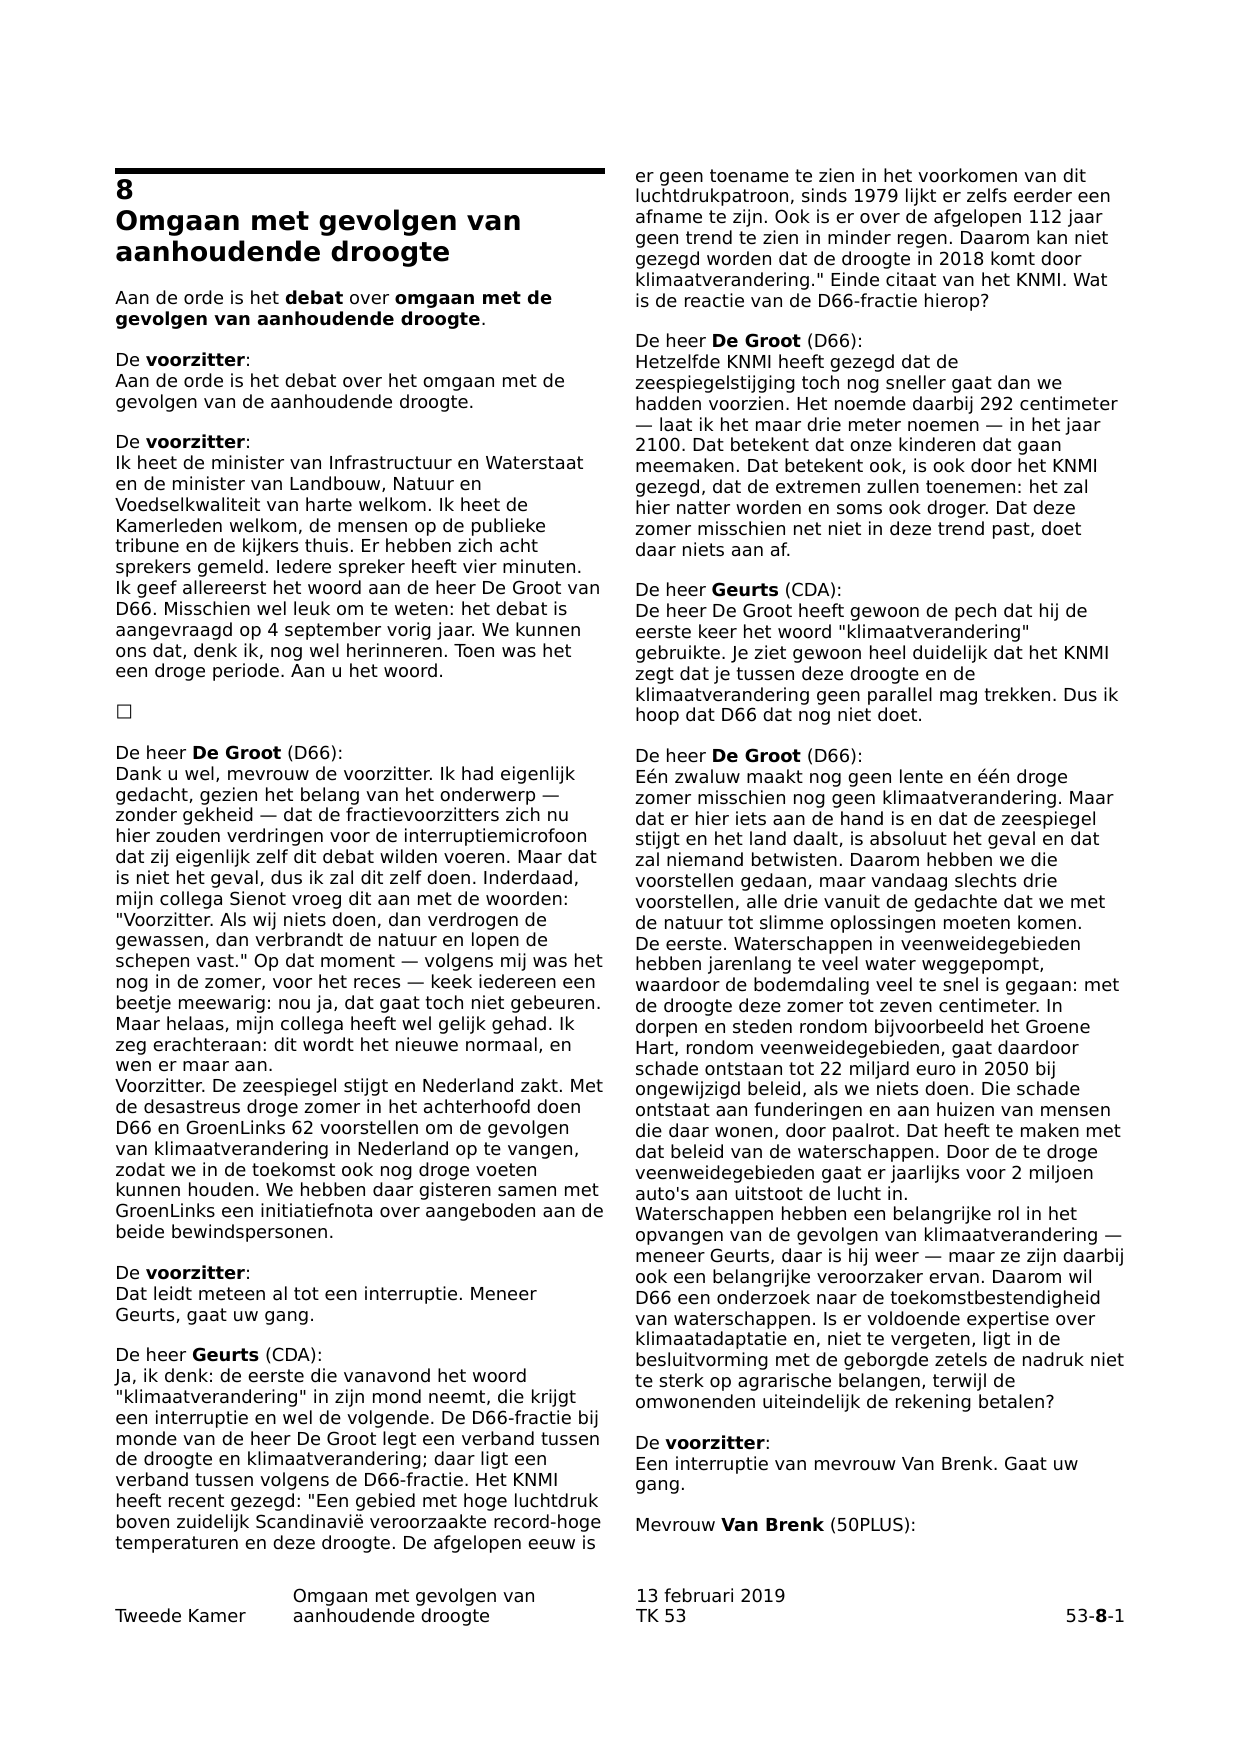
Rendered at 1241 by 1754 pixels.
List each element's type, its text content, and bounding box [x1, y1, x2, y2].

title 8 Omgaan met gevolgen van aanhoudende droogte [115, 174, 605, 268]
text Een interruptie van mevrouw Van Brenk. Gaat uw gang. [635, 1453, 1125, 1495]
text De voorzitter: [115, 1263, 605, 1283]
text Aan de orde is het debat over omgaan met de gevolgen van aanhoudende droogte. [115, 288, 605, 330]
text Ik geef allereerst het woord aan de heer De Groot van D66. Misschien wel leuk om te weten: het debat is aangevraagd op 4 september vorig jaar. We kunnen ons dat, denk ik, nog wel herinneren. Toen was het een droge periode. Aan u het woord. [115, 578, 605, 682]
text De heer Geurts (CDA): [115, 1345, 605, 1366]
text Waterschappen hebben een belangrijke rol in het opvangen van de gevolgen van klimaatverandering — meneer Geurts, daar is hij weer — maar ze zijn daarbij ook een belangrijke veroorzaker ervan. Daarom wil D66 een onderzoek naar de toekomstbestendigheid van waterschappen. Is er voldoende expertise over klimaatadaptatie en, niet te vergeten, ligt in de besluitvorming met de geborgde zetels de nadruk niet te sterk op agrarische belangen, terwijl de omwonenden uiteindelijk de rekening betalen? [635, 1204, 1125, 1412]
text Dank u wel, mevrouw de voorzitter. Ik had eigenlijk gedacht, gezien het belang van het onderwerp — zonder gekheid — dat de fractievoorzitters zich nu hier zouden verdringen voor de interruptiemicrofoon dat zij eigenlijk zelf dit debat wilden voeren. Maar dat is niet het geval, dus ik zal dit zelf doen. Inderdaad, mijn collega Sienot vroeg dit aan met de woorden: "Voorzitter. Als wij niets doen, dan verdrogen de gewassen, dan verbrandt de natuur en lopen de schepen vast." Op dat moment — volgens mij was het nog in de zomer, voor het reces — keek iedereen een beetje meewarig: nou ja, dat gaat toch niet gebeuren. Maar helaas, mijn collega heeft wel gelijk gehad. Ik zeg erachteraan: dit wordt het nieuwe normaal, en wen er maar aan. [115, 763, 605, 1076]
text De heer De Groot heeft gewoon de pech dat hij de eerste keer het woord "klimaatverandering" gebruikte. Je ziet gewoon heel duidelijk dat het KNMI zegt dat je tussen deze droogte en de klimaatverandering geen parallel mag trekken. Dus ik hoop dat D66 dat nog niet doet. [635, 601, 1125, 726]
text er geen toename te zien in het voorkomen van dit luchtdrukpatroon, sinds 1979 lijkt er zelfs eerder een afname te zijn. Ook is er over de afgelopen 112 jaar geen trend te zien in minder regen. Daarom kan niet gezegd worden dat de droogte in 2018 komt door klimaatverandering." Einde citaat van het KNMI. Wat is de reactie van de D66-fractie hierop? [635, 165, 1125, 311]
text Dat leidt meteen al tot een interruptie. Meneer Geurts, gaat uw gang. [115, 1283, 605, 1325]
text De heer De Groot (D66): [115, 743, 605, 763]
text ⬜ [115, 702, 605, 723]
text Ja, ik denk: de eerste die vanavond het woord "klimaatverandering" in zijn mond neemt, die krijgt een interruptie en wel de volgende. De D66-fractie bij monde van de heer De Groot legt een verband tussen de droogte en klimaatverandering; daar ligt een verband tussen volgens de D66-fractie. Het KNMI heeft recent gezegd: "Een gebied met hoge luchtdruk boven zuidelijk Scandinavië veroorzaakte record-hoge temperaturen en deze droogte. De afgelopen eeuw is [115, 1366, 605, 1553]
text Hetzelfde KNMI heeft gezegd dat de zeespiegelstijging toch nog sneller gaat dan we hadden voorzien. Het noemde daarbij 292 centimeter — laat ik het maar drie meter noemen — in het jaar 2100. Dat betekent dat onze kinderen dat gaan meemaken. Dat betekent ook, is ook door het KNMI gezegd, dat de extremen zullen toenemen: het zal hier natter worden en soms ook droger. Dat deze zomer misschien net niet in deze trend past, doet daar niets aan af. [635, 352, 1125, 560]
text De heer De Groot (D66): [635, 746, 1125, 767]
text Mevrouw Van Brenk (50PLUS): [635, 1515, 1125, 1536]
text Ik heet de minister van Infrastructuur en Waterstaat en de minister van Landbouw, Natuur en Voedselkwaliteit van harte welkom. Ik heet de Kamerleden welkom, de mensen op de publieke tribune en de kijkers thuis. Er hebben zich acht sprekers gemeld. Iedere spreker heeft vier minuten. [115, 453, 605, 578]
text Voorzitter. De zeespiegel stijgt en Nederland zakt. Met de desastreus droge zomer in het achterhoofd doen D66 en GroenLinks 62 voorstellen om de gevolgen van klimaatverandering in Nederland op te vangen, zodat we in de toekomst ook nog droge voeten kunnen houden. We hebben daar gisteren samen met GroenLinks een initiatiefnota over aangeboden aan de beide bewindspersonen. [115, 1076, 605, 1243]
text De voorzitter: [115, 350, 605, 371]
text De voorzitter: [115, 432, 605, 453]
text De heer De Groot (D66): [635, 331, 1125, 352]
text Eén zwaluw maakt nog geen lente en één droge zomer misschien nog geen klimaatverandering. Maar dat er hier iets aan de hand is en dat de zeespiegel stijgt en het land daalt, is absoluut het geval en dat zal niemand betwisten. Daarom hebben we die voorstellen gedaan, maar vandaag slechts drie voorstellen, alle drie vanuit de gedachte dat we met de natuur tot slimme oplossingen moeten komen. [635, 767, 1125, 933]
text De voorzitter: [635, 1432, 1125, 1453]
text De heer Geurts (CDA): [635, 580, 1125, 601]
text De eerste. Waterschappen in veenweidegebieden hebben jarenlang te veel water weggepompt, waardoor de bodemdaling veel te snel is gegaan: met de droogte deze zomer tot zeven centimeter. In dorpen en steden rondom bijvoorbeeld het Groene Hart, rondom veenweidegebieden, gaat daardoor schade ontstaan tot 22 miljard euro in 2050 bij ongewijzigd beleid, als we niets doen. Die schade ontstaat aan funderingen en aan huizen van mensen die daar wonen, door paalrot. Dat heeft te maken met dat beleid van de waterschappen. Door de te droge veenweidegebieden gaat er jaarlijks voor 2 miljoen auto's aan uitstoot de lucht in. [635, 933, 1125, 1204]
text Aan de orde is het debat over het omgaan met de gevolgen van de aanhoudende droogte. [115, 371, 605, 412]
